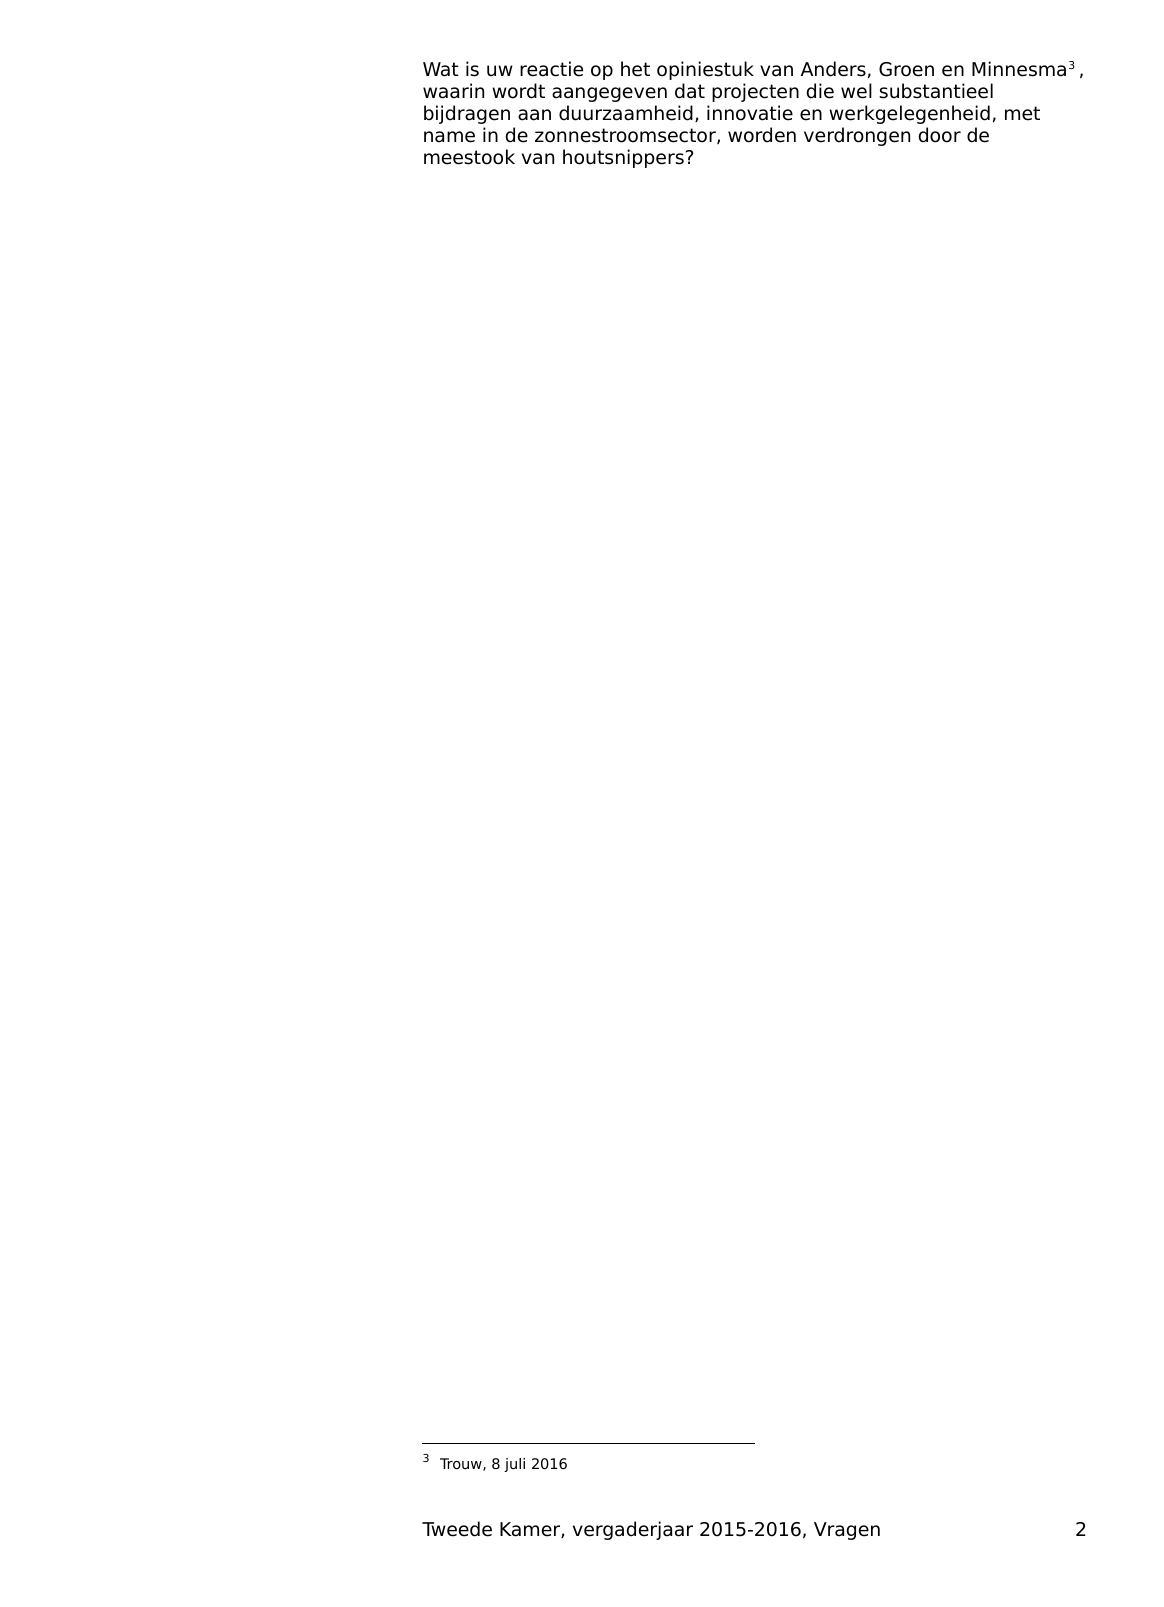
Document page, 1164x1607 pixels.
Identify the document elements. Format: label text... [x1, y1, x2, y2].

text Wat is uw reactie op het opiniestuk van Anders, Groen en Minnesma, waarin wordt aangegeven dat projecten die wel substantieel bijdragen aan duurzaamheid, innovatie en werkgelegenheid, met name in de zonnestroomsector, worden verdrongen door de meestook van houtsnippers? [422, 59, 1087, 169]
text Trouw, 8 juli 2016 [422, 1452, 1087, 1474]
